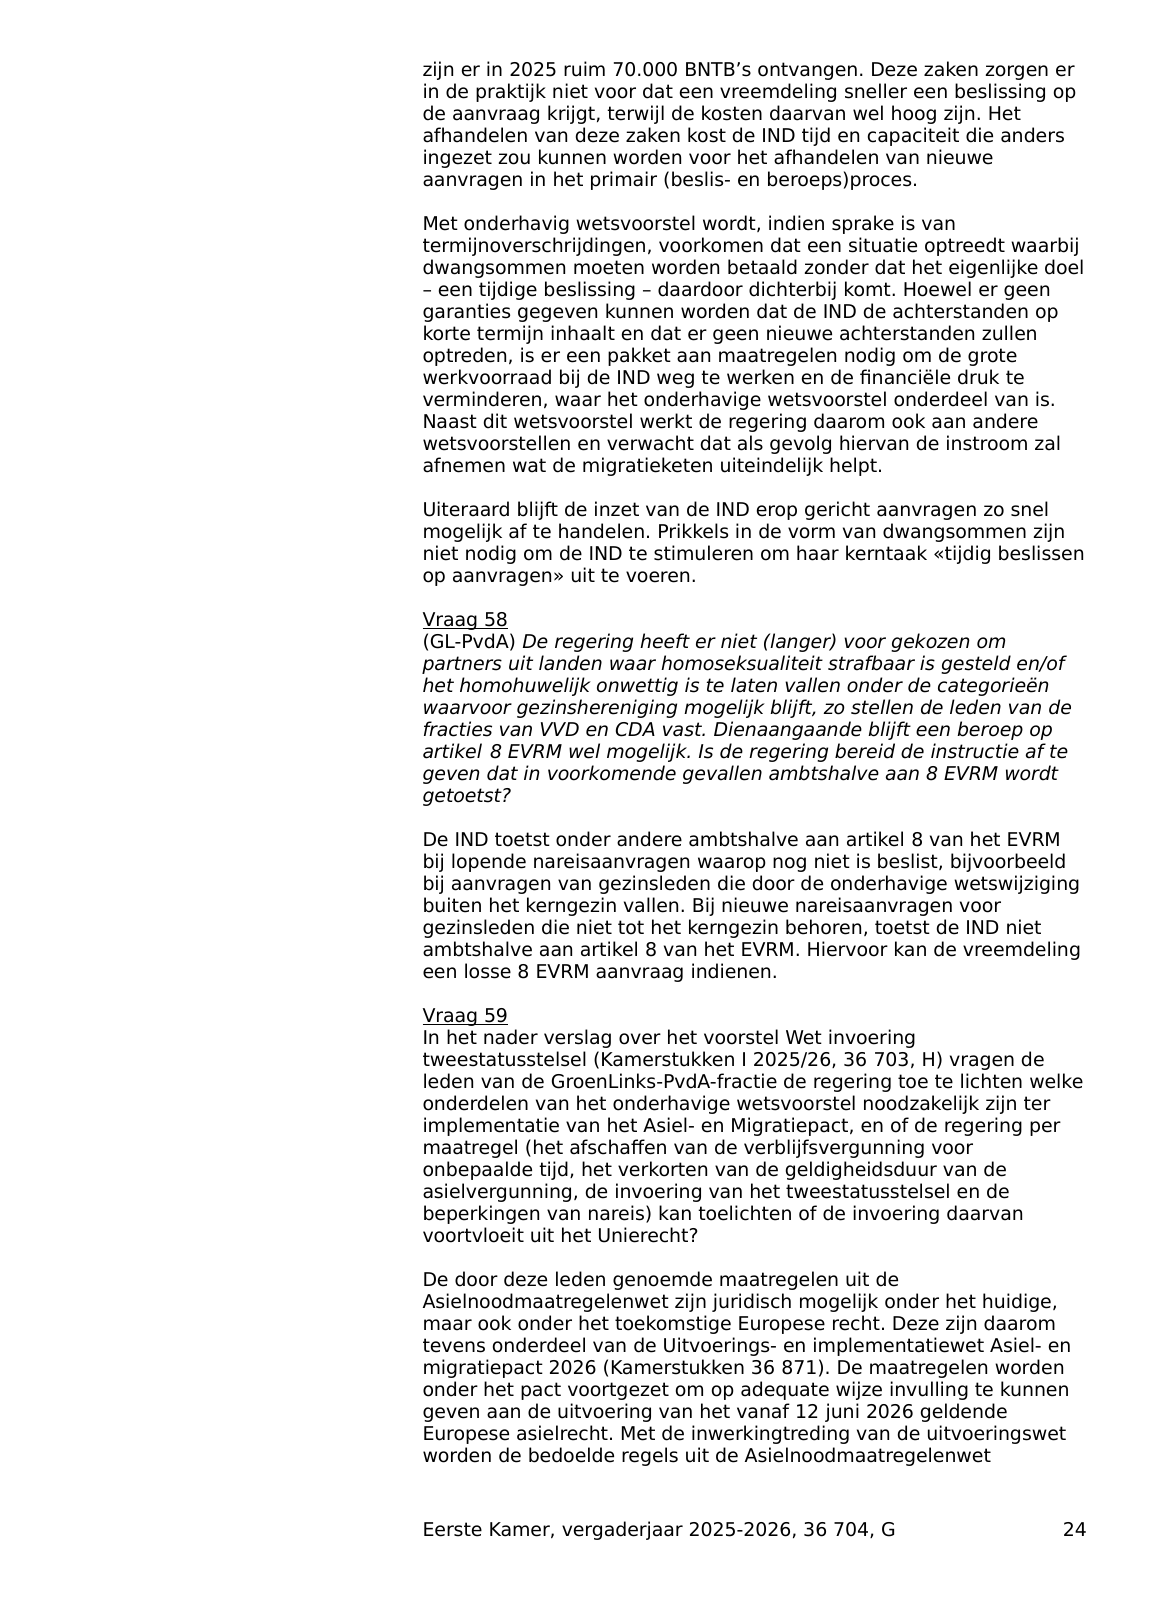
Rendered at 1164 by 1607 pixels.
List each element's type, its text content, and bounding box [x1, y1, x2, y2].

text De IND toetst onder andere ambtshalve aan artikel 8 van het EVRM bij lopende nareisaanvragen waarop nog niet is beslist, bijvoorbeeld bij aanvragen van gezinsleden die door de onderhavige wetswijziging buiten het kerngezin vallen. Bij nieuwe nareisaanvragen voor gezinsleden die niet tot het kerngezin behoren, toetst de IND niet ambtshalve aan artikel 8 van het EVRM. Hiervoor kan de vreemdeling een losse 8 EVRM aanvraag indienen. [422, 829, 1087, 983]
text Met onderhavig wetsvoorstel wordt, indien sprake is van termijnoverschrijdingen, voorkomen dat een situatie optreedt waarbij dwangsommen moeten worden betaald zonder dat het eigenlijke doel – een tijdige beslissing – daardoor dichterbij komt. Hoewel er geen garanties gegeven kunnen worden dat de IND de achterstanden op korte termijn inhaalt en dat er geen nieuwe achterstanden zullen optreden, is er een pakket aan maatregelen nodig om de grote werkvoorraad bij de IND weg te werken en de financiële druk te verminderen, waar het onderhavige wetsvoorstel onderdeel van is. Naast dit wetsvoorstel werkt de regering daarom ook aan andere wetsvoorstellen en verwacht dat als gevolg hiervan de instroom zal afnemen wat de migratieketen uiteindelijk helpt. [422, 213, 1087, 477]
text Vraag 58 [422, 609, 1087, 631]
text De door deze leden genoemde maatregelen uit de Asielnoodmaatregelenwet zijn juridisch mogelijk onder het huidige, maar ook onder het toekomstige Europese recht. Deze zijn daarom tevens onderdeel van de Uitvoerings- en implementatiewet Asiel- en migratiepact 2026 (Kamerstukken 36 871). De maatregelen worden onder het pact voortgezet om op adequate wijze invulling te kunnen geven aan de uitvoering van het vanaf 12 juni 2026 geldende Europese asielrecht. Met de inwerkingtreding van de uitvoeringswet worden de bedoelde regels uit de Asielnoodmaatregelenwet [422, 1269, 1087, 1467]
text (GL-PvdA) De regering heeft er niet (langer) voor gekozen om partners uit landen waar homoseksualiteit strafbaar is gesteld en/of het homohuwelijk onwettig is te laten vallen onder de categorieën waarvoor gezinshereniging mogelijk blijft, zo stellen de leden van de fracties van VVD en CDA vast. Dienaangaande blijft een beroep op artikel 8 EVRM wel mogelijk. Is de regering bereid de instructie af te geven dat in voorkomende gevallen ambtshalve aan 8 EVRM wordt getoetst? [422, 631, 1087, 807]
text Vraag 59 [422, 1005, 1087, 1027]
text In het nader verslag over het voorstel Wet invoering tweestatusstelsel (Kamerstukken I 2025/26, 36 703, H) vragen de leden van de GroenLinks-PvdA-fractie de regering toe te lichten welke onderdelen van het onderhavige wetsvoorstel noodzakelijk zijn ter implementatie van het Asiel- en Migratiepact, en of de regering per maatregel (het afschaffen van de verblijfsvergunning voor onbepaalde tijd, het verkorten van de geldigheidsduur van de asielvergunning, de invoering van het tweestatusstelsel en de beperkingen van nareis) kan toelichten of de invoering daarvan voortvloeit uit het Unierecht? [422, 1027, 1087, 1247]
text Uiteraard blijft de inzet van de IND erop gericht aanvragen zo snel mogelijk af te handelen. Prikkels in de vorm van dwangsommen zijn niet nodig om de IND te stimuleren om haar kerntaak «tijdig beslissen op aanvragen» uit te voeren. [422, 499, 1087, 587]
text zijn er in 2025 ruim 70.000 BNTB’s ontvangen. Deze zaken zorgen er in de praktijk niet voor dat een vreemdeling sneller een beslissing op de aanvraag krijgt, terwijl de kosten daarvan wel hoog zijn. Het afhandelen van deze zaken kost de IND tijd en capaciteit die anders ingezet zou kunnen worden voor het afhandelen van nieuwe aanvragen in het primair (beslis- en beroeps)proces. [422, 59, 1087, 191]
